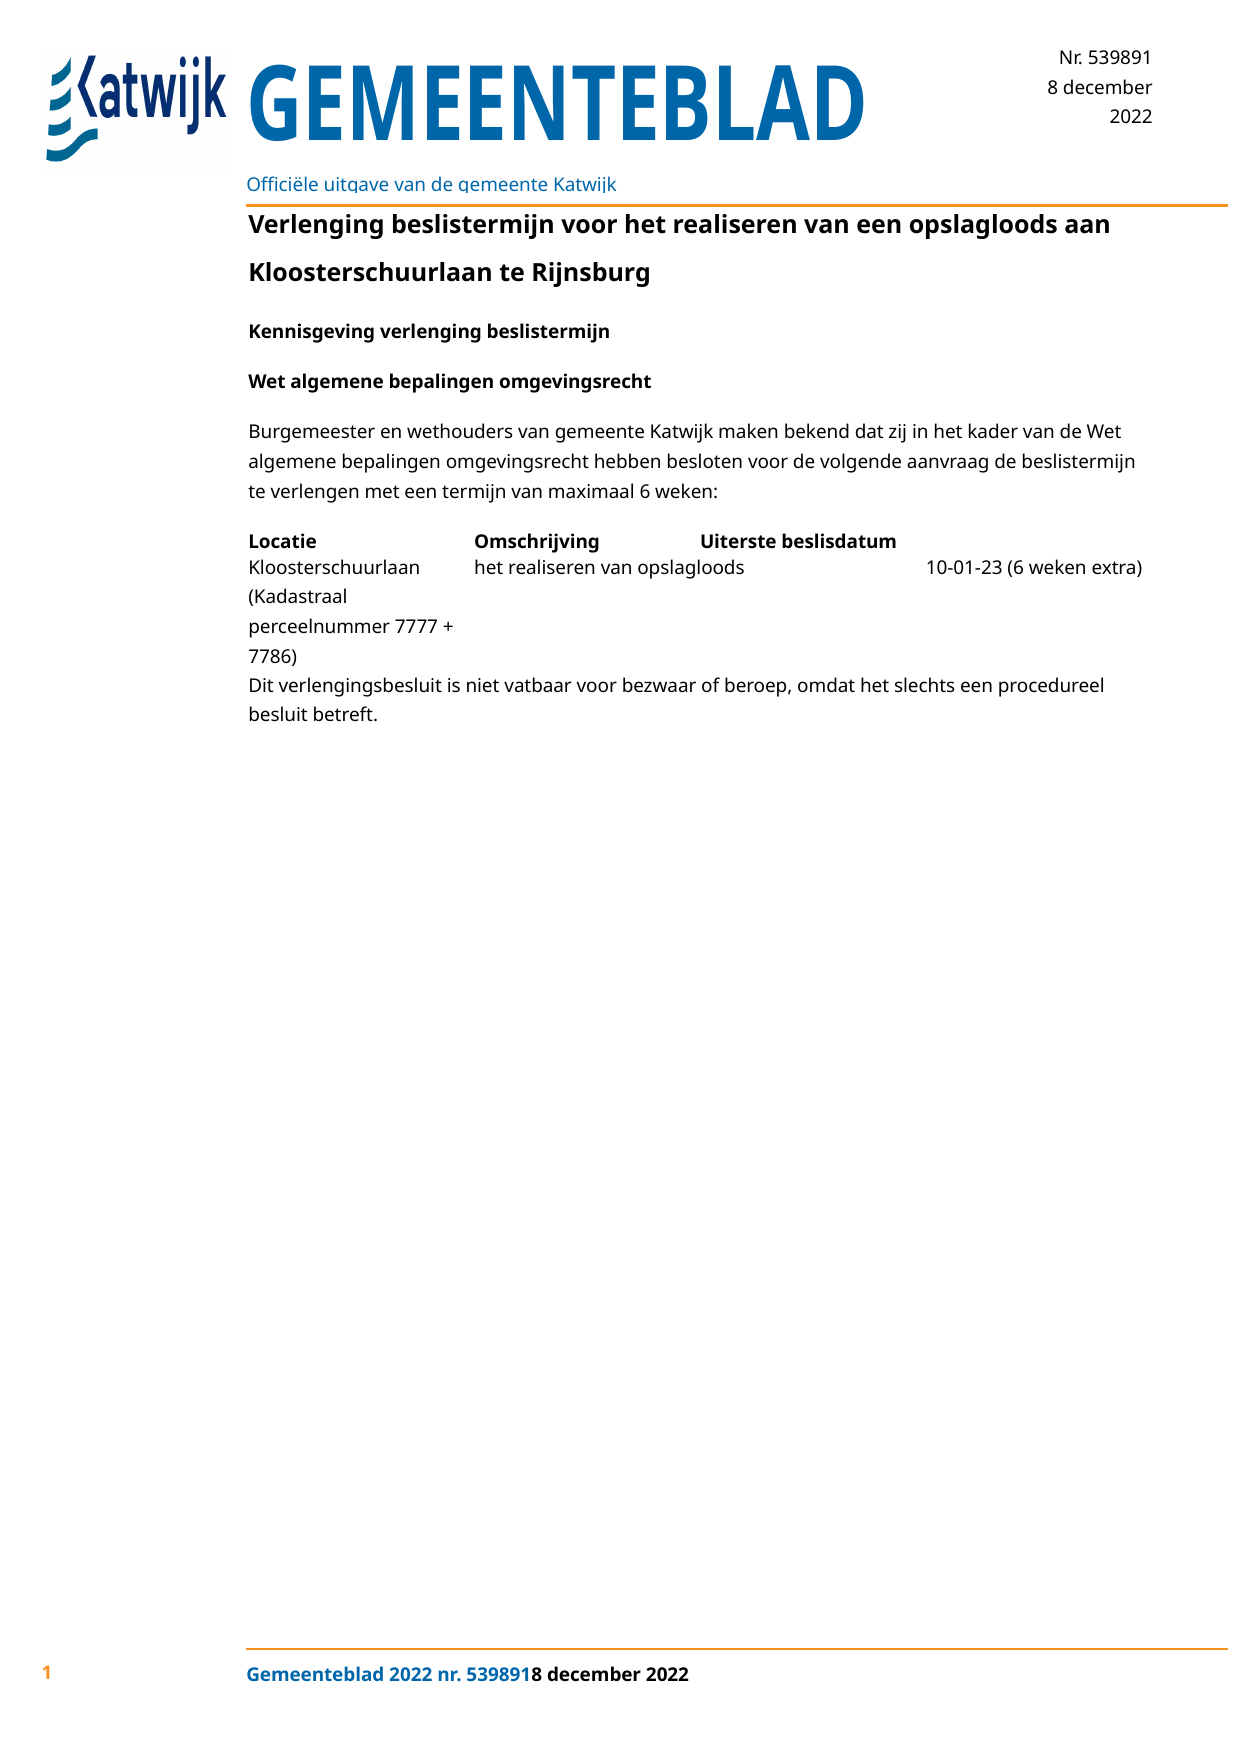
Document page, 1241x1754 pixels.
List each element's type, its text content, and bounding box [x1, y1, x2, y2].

table_header Uiterste beslisdatum [700, 529, 1152, 554]
picture [41, 47, 231, 172]
text Dit verlengingsbesluit is niet vatbaar voor bezwaar of beroep, omdat het slechts een procedureel besluit betreft. [248, 672, 1152, 727]
text Verlenging beslistermijn voor het realiseren van een opslagloods aan Kloosterschuurlaan te Rijnsburg [248, 207, 1152, 288]
table_cell 10-01-23 (6 weken extra) [926, 554, 1152, 669]
table_header Omschrijving [474, 529, 700, 554]
table_cell Kloosterschuurlaan (Kadastraal perceelnummer 7777 + 7786) [248, 554, 474, 669]
text Kennisgeving verlenging beslistermijn [248, 318, 1152, 344]
table_cell het realiseren van opslagloods [474, 554, 926, 669]
text Wet algemene bepalingen omgevingsrecht [248, 368, 1152, 394]
table_header Locatie [248, 529, 474, 554]
text Burgemeester en wethouders van gemeente Katwijk maken bekend dat zij in het kader van de Wet algemene bepalingen omgevingsrecht hebben besloten voor de volgende aanvraag de beslistermijn te verlengen met een termijn van maximaal 6 weken: [248, 419, 1152, 504]
